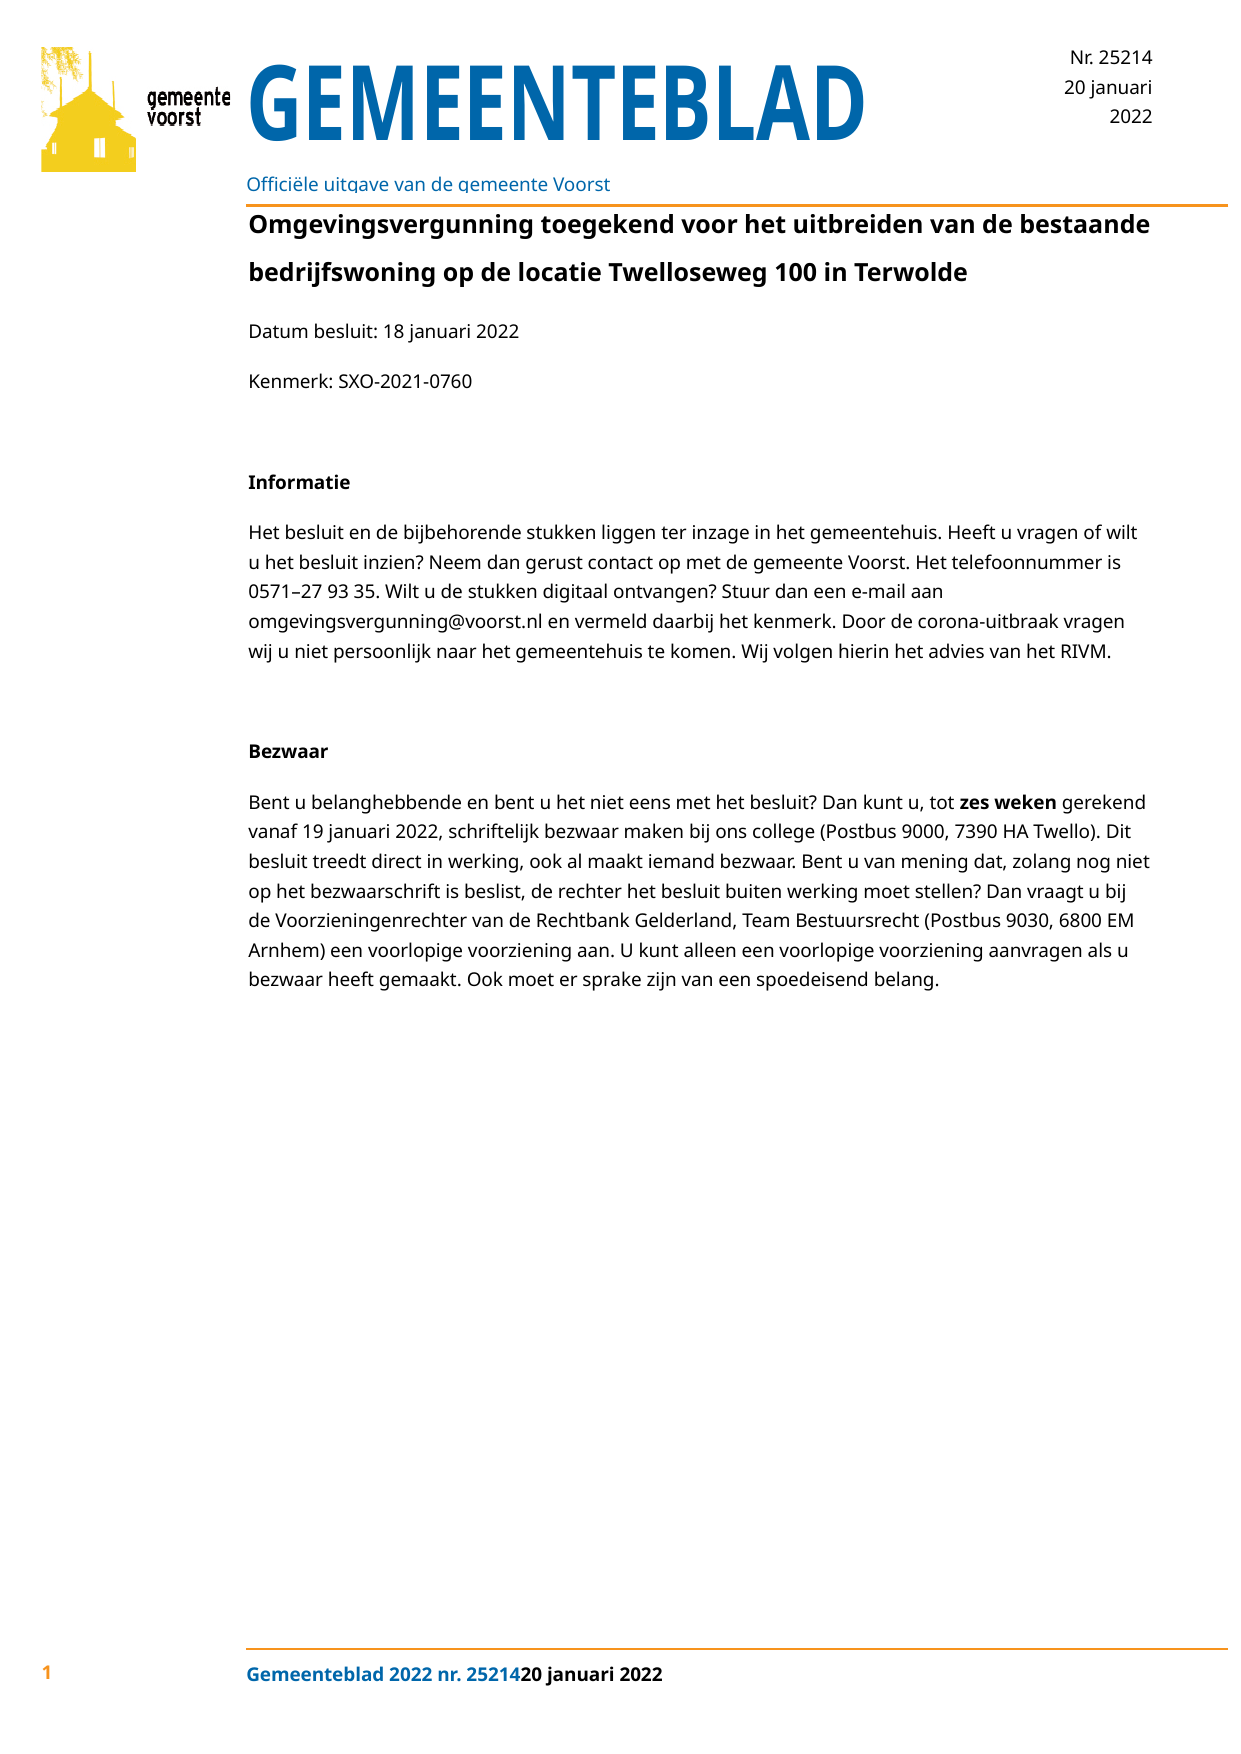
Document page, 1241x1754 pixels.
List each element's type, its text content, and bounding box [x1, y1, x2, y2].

text Omgevingsvergunning toegekend voor het uitbreiden van de bestaande bedrijfswoning op de locatie Twelloseweg 100 in Terwolde [248, 207, 1152, 288]
text Informatie [248, 469, 1152, 495]
text Het besluit en de bijbehorende stukken liggen ter inzage in het gemeentehuis. Heeft u vragen of wilt u het besluit inzien? Neem dan gerust contact op met de gemeente Voorst. Het telefoonnummer is 0571–27 93 35. Wilt u de stukken digitaal ontvangen? Stuur dan een e-mail aan omgevingsvergunning@voorst.nl en vermeld daarbij het kenmerk. Door de corona-uitbraak vragen wij u niet persoonlijk naar het gemeentehuis te komen. Wij volgen hierin het advies van het RIVM. [248, 519, 1152, 664]
picture [41, 47, 231, 172]
text Bent u belanghebbende en bent u het niet eens met het besluit? Dan kunt u, tot zes weken gerekend vanaf 19 januari 2022, schriftelijk bezwaar maken bij ons college (Postbus 9000, 7390 HA Twello). Dit besluit treedt direct in werking, ook al maakt iemand bezwaar. Bent u van mening dat, zolang nog niet op het bezwaarschrift is beslist, de rechter het besluit buiten werking moet stellen? Dan vraagt u bij de Voorzieningenrechter van de Rechtbank Gelderland, Team Bestuursrecht (Postbus 9030, 6800 EM Arnhem) een voorlopige voorziening aan. U kunt alleen een voorlopige voorziening aanvragen als u bezwaar heeft gemaakt. Ook moet er sprake zijn van een spoedeisend belang. [248, 789, 1152, 992]
text Bezwaar [248, 739, 1152, 764]
text Kenmerk: SXO-2021-0760 [248, 368, 1152, 394]
text Datum besluit: 18 januari 2022 [248, 318, 1152, 344]
